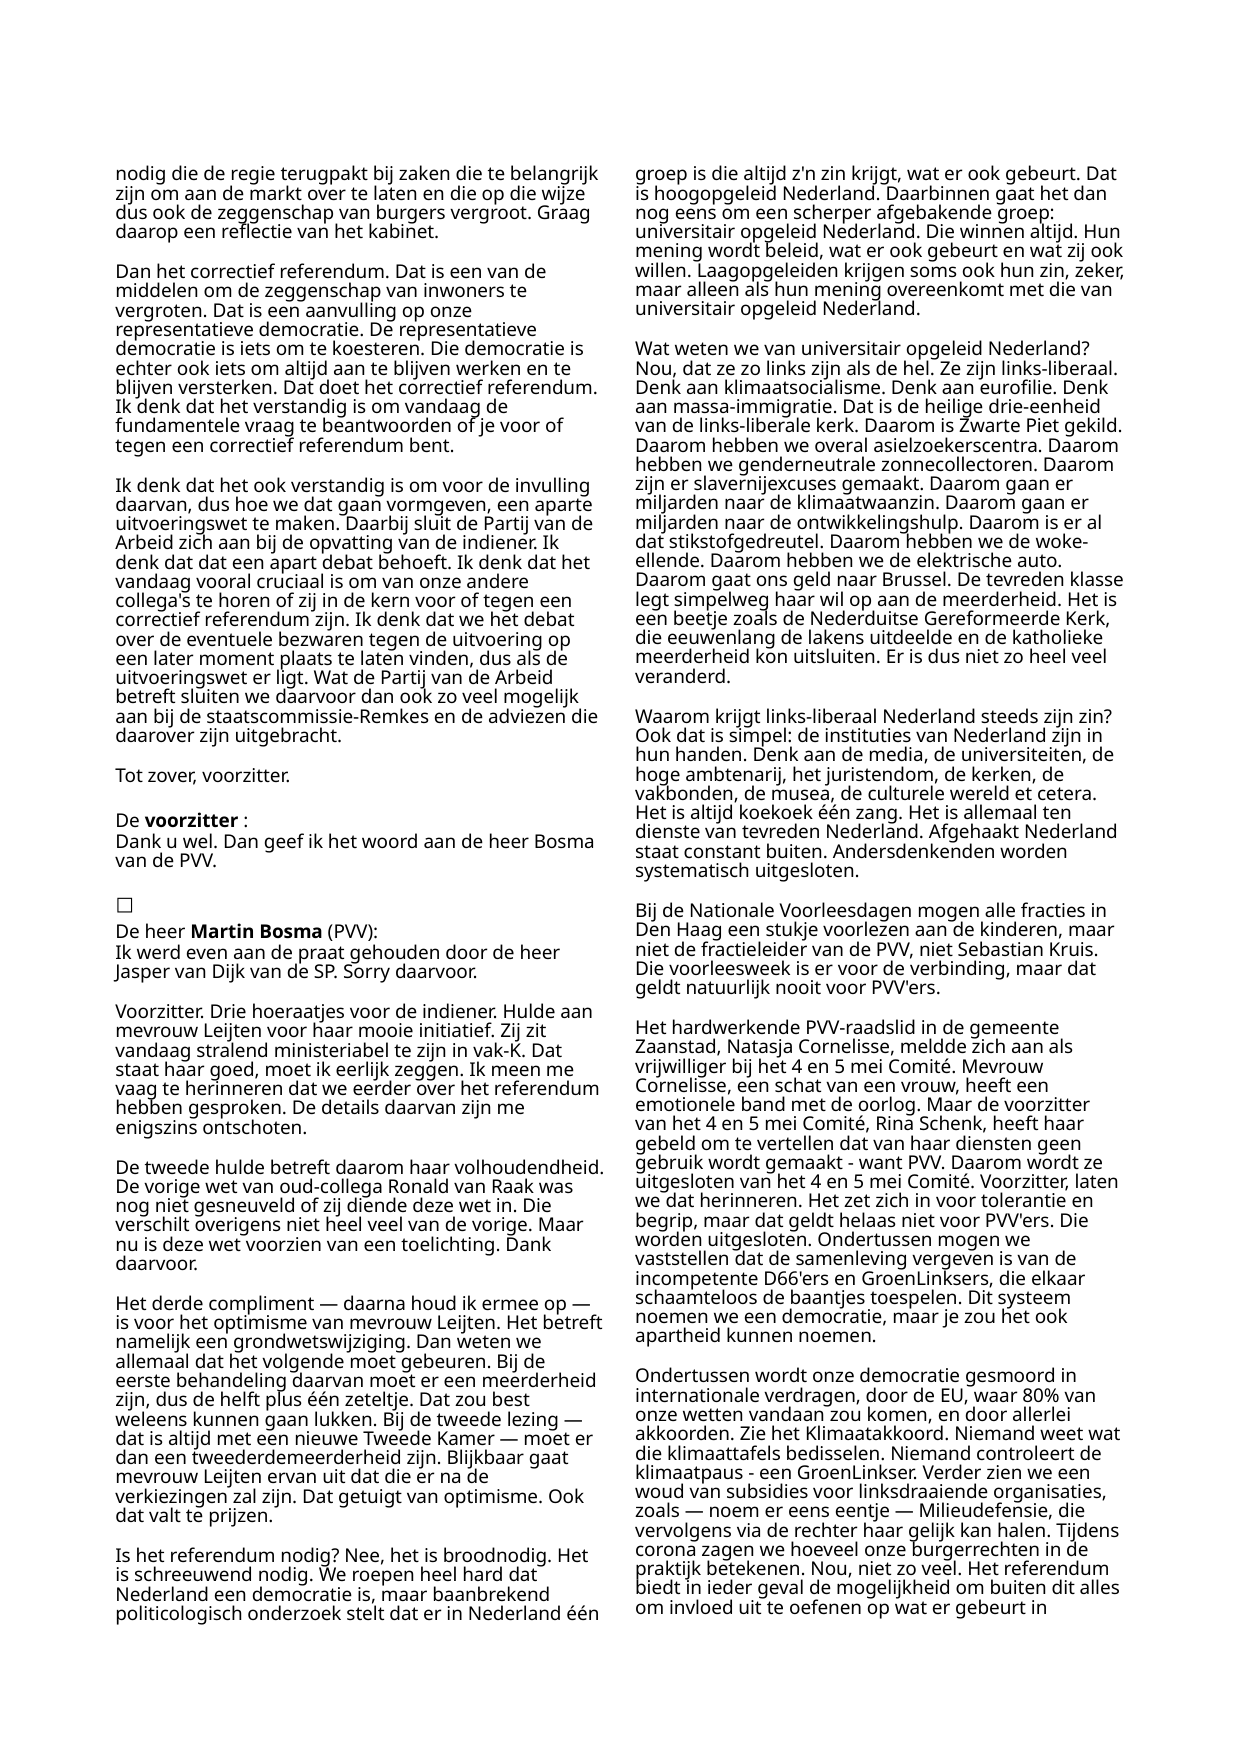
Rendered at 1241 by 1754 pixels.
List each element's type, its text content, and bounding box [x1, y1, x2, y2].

text Voorzitter. Drie hoeraatjes voor de indiener. Hulde aan mevrouw Leijten voor haar mooie initiatief. Zij zit vandaag stralend ministeriabel te zijn in vak-K. Dat staat haar goed, moet ik eerlijk zeggen. Ik meen me vaag te herinneren dat we eerder over het referendum hebben gesproken. De details daarvan zijn me enigszins ontschoten. [115, 1003, 605, 1138]
text Ik werd even aan de praat gehouden door de heer Jasper van Dijk van de SP. Sorry daarvoor. [115, 944, 605, 982]
text groep is die altijd z'n zin krijgt, wat er ook gebeurt. Dat is hoogopgeleid Nederland. Daarbinnen gaat het dan nog eens om een scherper afgebakende groep: universitair opgeleid Nederland. Die winnen altijd. Hun mening wordt beleid, wat er ook gebeurt en wat zij ook willen. Laagopgeleiden krijgen soms ook hun zin, zeker, maar alleen als hun mening overeenkomt met die van universitair opgeleid Nederland. [635, 165, 1125, 319]
text Dan het correctief referendum. Dat is een van de middelen om de zeggenschap van inwoners te vergroten. Dat is een aanvulling op onze representatieve democratie. De representatieve democratie is iets om te koesteren. Die democratie is echter ook iets om altijd aan te blijven werken en te blijven versterken. Dat doet het correctief referendum. Ik denk dat het verstandig is om vandaag de fundamentele vraag te beantwoorden of je voor of tegen een correctief referendum bent. [115, 263, 605, 456]
text Dank u wel. Dan geef ik het woord aan de heer Bosma van de PVV. [115, 833, 605, 871]
text ⬜ [115, 892, 605, 918]
text Bij de Nationale Voorleesdagen mogen alle fracties in Den Haag een stukje voorlezen aan de kinderen, maar niet de fractieleider van de PVV, niet Sebastian Kruis. Die voorleesweek is er voor de verbinding, maar dat geldt natuurlijk nooit voor PVV'ers. [635, 902, 1125, 998]
text Waarom krijgt links-liberaal Nederland steeds zijn zin? Ook dat is simpel: de instituties van Nederland zijn in hun handen. Denk aan de media, de universiteiten, de hoge ambtenarij, het juristendom, de kerken, de vakbonden, de musea, de culturele wereld et cetera. Het is altijd koekoek één zang. Het is allemaal ten dienste van tevreden Nederland. Afgehaakt Nederland staat constant buiten. Andersdenkenden worden systematisch uitgesloten. [635, 708, 1125, 881]
text Ik denk dat het ook verstandig is om voor de invulling daarvan, dus hoe we dat gaan vormgeven, een aparte uitvoeringswet te maken. Daarbij sluit de Partij van de Arbeid zich aan bij de opvatting van de indiener. Ik denk dat dat een apart debat behoeft. Ik denk dat het vandaag vooral cruciaal is om van onze andere collega's te horen of zij in de kern voor of tegen een correctief referendum zijn. Ik denk dat we het debat over de eventuele bezwaren tegen de uitvoering op een later moment plaats te laten vinden, dus als de uitvoeringswet er ligt. Wat de Partij van de Arbeid betreft sluiten we daarvoor dan ook zo veel mogelijk aan bij de staatscommissie-Remkes en de adviezen die daarover zijn uitgebracht. [115, 477, 605, 746]
text Het derde compliment — daarna houd ik ermee op — is voor het optimisme van mevrouw Leijten. Het betreft namelijk een grondwetswijziging. Dan weten we allemaal dat het volgende moet gebeuren. Bij de eerste behandeling daarvan moet er een meerderheid zijn, dus de helft plus één zeteltje. Dat zou best weleens kunnen gaan lukken. Bij de tweede lezing — dat is altijd met een nieuwe Tweede Kamer — moet er dan een tweederdemeerderheid zijn. Blijkbaar gaat mevrouw Leijten ervan uit dat die er na de verkiezingen zal zijn. Dat getuigt van optimisme. Ook dat valt te prijzen. [115, 1295, 605, 1526]
text nodig die de regie terugpakt bij zaken die te belangrijk zijn om aan de markt over te laten en die op die wijze dus ook de zeggenschap van burgers vergroot. Graag daarop een reflectie van het kabinet. [115, 165, 605, 242]
text De voorzitter : [115, 807, 605, 833]
text Het hardwerkende PVV-raadslid in de gemeente Zaanstad, Natasja Cornelisse, meldde zich aan als vrijwilliger bij het 4 en 5 mei Comité. Mevrouw Cornelisse, een schat van een vrouw, heeft een emotionele band met de oorlog. Maar de voorzitter van het 4 en 5 mei Comité, Rina Schenk, heeft haar gebeld om te vertellen dat van haar diensten geen gebruik wordt gemaakt - want PVV. Daarom wordt ze uitgesloten van het 4 en 5 mei Comité. Voorzitter, laten we dat herinneren. Het zet zich in voor tolerantie en begrip, maar dat geldt helaas niet voor PVV'ers. Die worden uitgesloten. Ondertussen mogen we vaststellen dat de samenleving vergeven is van de incompetente D66'ers en GroenLinksers, die elkaar schaamteloos de baantjes toespelen. Dit systeem noemen we een democratie, maar je zou het ook apartheid kunnen noemen. [635, 1019, 1125, 1347]
text De heer Martin Bosma (PVV): [115, 918, 605, 944]
text Is het referendum nodig? Nee, het is broodnodig. Het is schreeuwend nodig. We roepen heel hard dat Nederland een democratie is, maar baanbrekend politicologisch onderzoek stelt dat er in Nederland één [115, 1547, 605, 1624]
text De tweede hulde betreft daarom haar volhoudendheid. De vorige wet van oud-collega Ronald van Raak was nog niet gesneuveld of zij diende deze wet in. Die verschilt overigens niet heel veel van de vorige. Maar nu is deze wet voorzien van een toelichting. Dank daarvoor. [115, 1159, 605, 1274]
text Wat weten we van universitair opgeleid Nederland? Nou, dat ze zo links zijn als de hel. Ze zijn links-liberaal. Denk aan klimaatsocialisme. Denk aan eurofilie. Denk aan massa-immigratie. Dat is de heilige drie-eenheid van de links-liberale kerk. Daarom is Zwarte Piet gekild. Daarom hebben we overal asielzoekerscentra. Daarom hebben we genderneutrale zonnecollectoren. Daarom zijn er slavernijexcuses gemaakt. Daarom gaan er miljarden naar de klimaatwaanzin. Daarom gaan er miljarden naar de ontwikkelingshulp. Daarom is er al dat stikstofgedreutel. Daarom hebben we de woke-ellende. Daarom hebben we de elektrische auto. Daarom gaat ons geld naar Brussel. De tevreden klasse legt simpelweg haar wil op aan de meerderheid. Het is een beetje zoals de Nederduitse Gereformeerde Kerk, die eeuwenlang de lakens uitdeelde en de katholieke meerderheid kon uitsluiten. Er is dus niet zo heel veel veranderd. [635, 340, 1125, 687]
text Ondertussen wordt onze democratie gesmoord in internationale verdragen, door de EU, waar 80% van onze wetten vandaan zou komen, en door allerlei akkoorden. Zie het Klimaatakkoord. Niemand weet wat die klimaattafels bedisselen. Niemand controleert de klimaatpaus - een GroenLinkser. Verder zien we een woud van subsidies voor linksdraaiende organisaties, zoals — noem er eens eentje — Milieudefensie, die vervolgens via de rechter haar gelijk kan halen. Tijdens corona zagen we hoeveel onze burgerrechten in de praktijk betekenen. Nou, niet zo veel. Het referendum biedt in ieder geval de mogelijkheid om buiten dit alles om invloed uit te oefenen op wat er gebeurt in [635, 1367, 1125, 1618]
text Tot zover, voorzitter. [115, 767, 605, 786]
